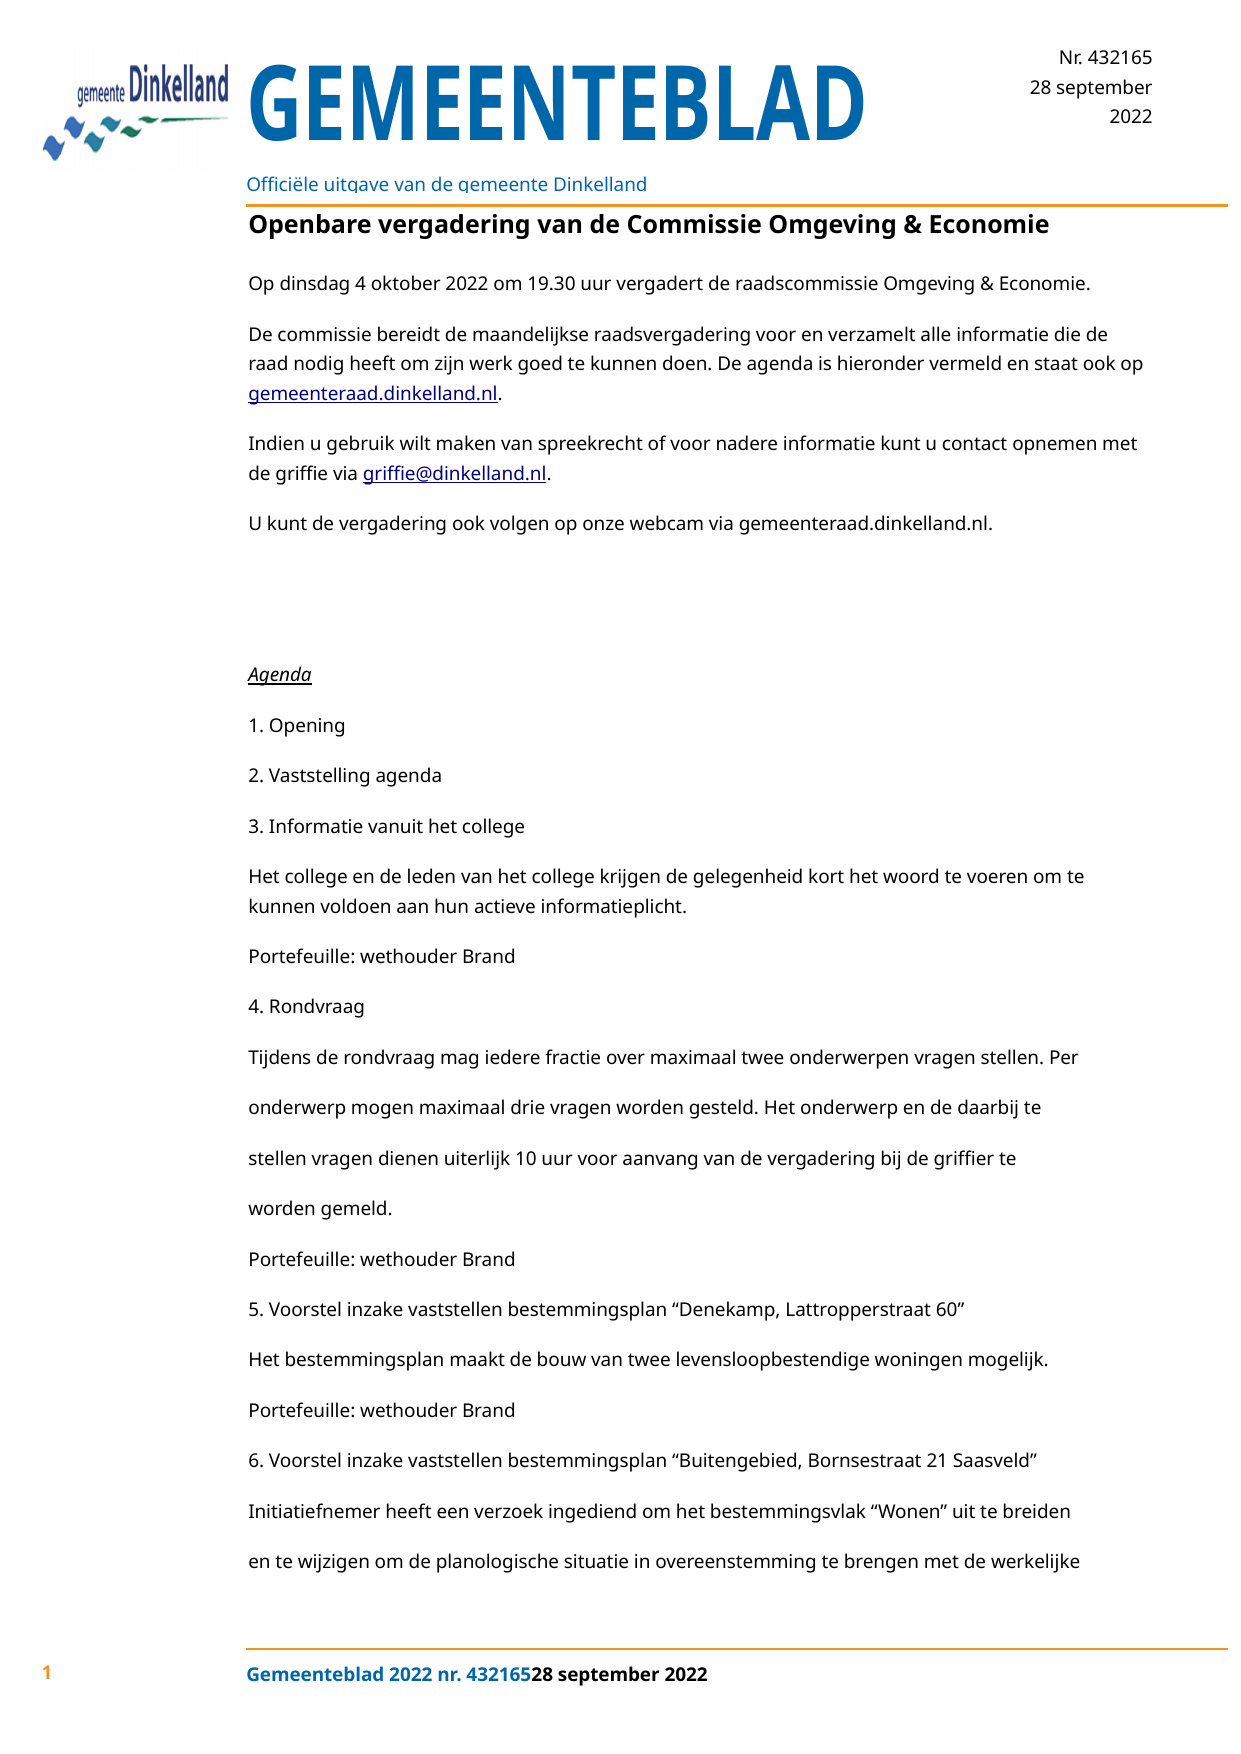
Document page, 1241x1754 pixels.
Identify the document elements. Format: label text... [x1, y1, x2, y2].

text 2. Vaststelling agenda [248, 762, 1152, 788]
text Agenda [248, 662, 1152, 687]
text Op dinsdag 4 oktober 2022 om 19.30 uur vergadert de raadscommissie Omgeving & Economie. [248, 270, 1152, 296]
text worden gemeld. [248, 1195, 1152, 1221]
text 3. Informatie vanuit het college [248, 813, 1152, 838]
text Initiatiefnemer heeft een verzoek ingediend om het bestemmingsvlak “Wonen” uit te breiden [248, 1498, 1152, 1523]
text 4. Rondvraag [248, 994, 1152, 1019]
text Portefeuille: wethouder Brand [248, 943, 1152, 969]
text Het bestemmingsplan maakt de bouw van twee levensloopbestendige woningen mogelijk. [248, 1347, 1152, 1372]
text Tijdens de rondvraag mag iedere fractie over maximaal twee onderwerpen vragen stellen. Per [248, 1044, 1152, 1070]
text en te wijzigen om de planologische situatie in overeenstemming te brengen met de werkelijke [248, 1548, 1152, 1574]
text onderwerp mogen maximaal drie vragen worden gesteld. Het onderwerp en de daarbij te [248, 1094, 1152, 1120]
text Indien u gebruik wilt maken van spreekrecht of voor nadere informatie kunt u contact opnemen met de griffie via griffie@dinkelland.nl. [248, 430, 1152, 486]
text Openbare vergadering van de Commissie Omgeving & Economie [248, 207, 1152, 241]
text Portefeuille: wethouder Brand [248, 1397, 1152, 1423]
text Het college en de leden van het college krijgen de gelegenheid kort het woord te voeren om te kunnen voldoen aan hun actieve informatieplicht. [248, 863, 1152, 918]
text 1. Opening [248, 712, 1152, 738]
picture [41, 47, 231, 172]
text U kunt de vergadering ook volgen op onze webcam via gemeenteraad.dinkelland.nl. [248, 510, 1152, 536]
text De commissie bereidt de maandelijkse raadsvergadering voor en verzamelt alle informatie die de raad nodig heeft om zijn werk goed te kunnen doen. De agenda is hieronder vermeld en staat ook op gemeenteraad.dinkelland.nl. [248, 321, 1152, 406]
text stellen vragen dienen uiterlijk 10 uur voor aanvang van de vergadering bij de griffier te [248, 1145, 1152, 1171]
text 5. Voorstel inzake vaststellen bestemmingsplan “Denekamp, Lattropperstraat 60” [248, 1296, 1152, 1322]
text 6. Voorstel inzake vaststellen bestemmingsplan “Buitengebied, Bornsestraat 21 Saasveld” [248, 1447, 1152, 1473]
text Portefeuille: wethouder Brand [248, 1246, 1152, 1271]
